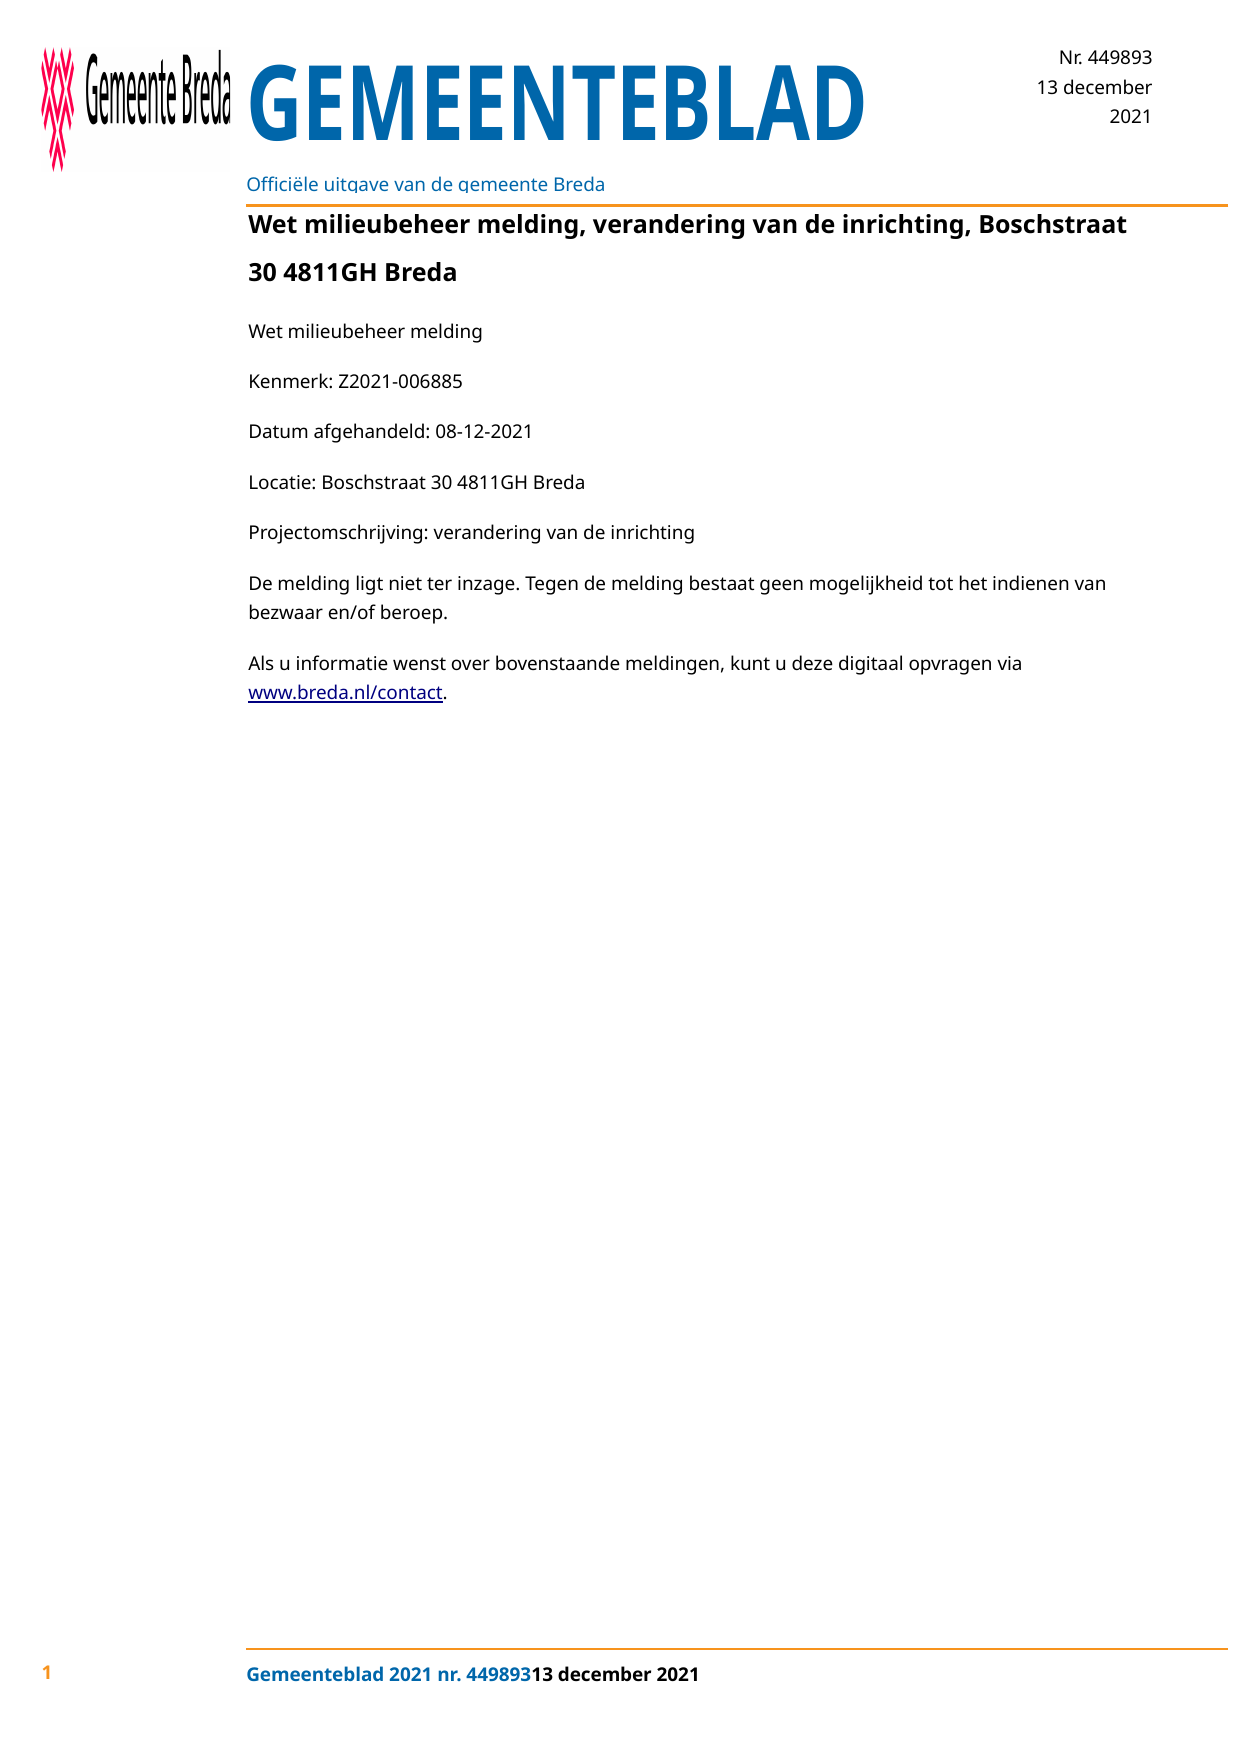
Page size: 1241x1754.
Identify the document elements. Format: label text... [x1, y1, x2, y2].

picture [41, 47, 231, 172]
text Kenmerk: Z2021-006885 [248, 368, 1152, 394]
text Wet milieubeheer melding [248, 318, 1152, 344]
text Datum afgehandeld: 08-12-2021 [248, 419, 1152, 444]
text Projectomschrijving: verandering van de inrichting [248, 519, 1152, 545]
text De melding ligt niet ter inzage. Tegen de melding bestaat geen mogelijkheid tot het indienen van bezwaar en/of beroep. [248, 570, 1152, 625]
text Locatie: Boschstraat 30 4811GH Breda [248, 469, 1152, 495]
text Als u informatie wenst over bovenstaande meldingen, kunt u deze digitaal opvragen via www.breda.nl/contact. [248, 650, 1152, 705]
text Wet milieubeheer melding, verandering van de inrichting, Boschstraat 30 4811GH Breda [248, 207, 1152, 288]
